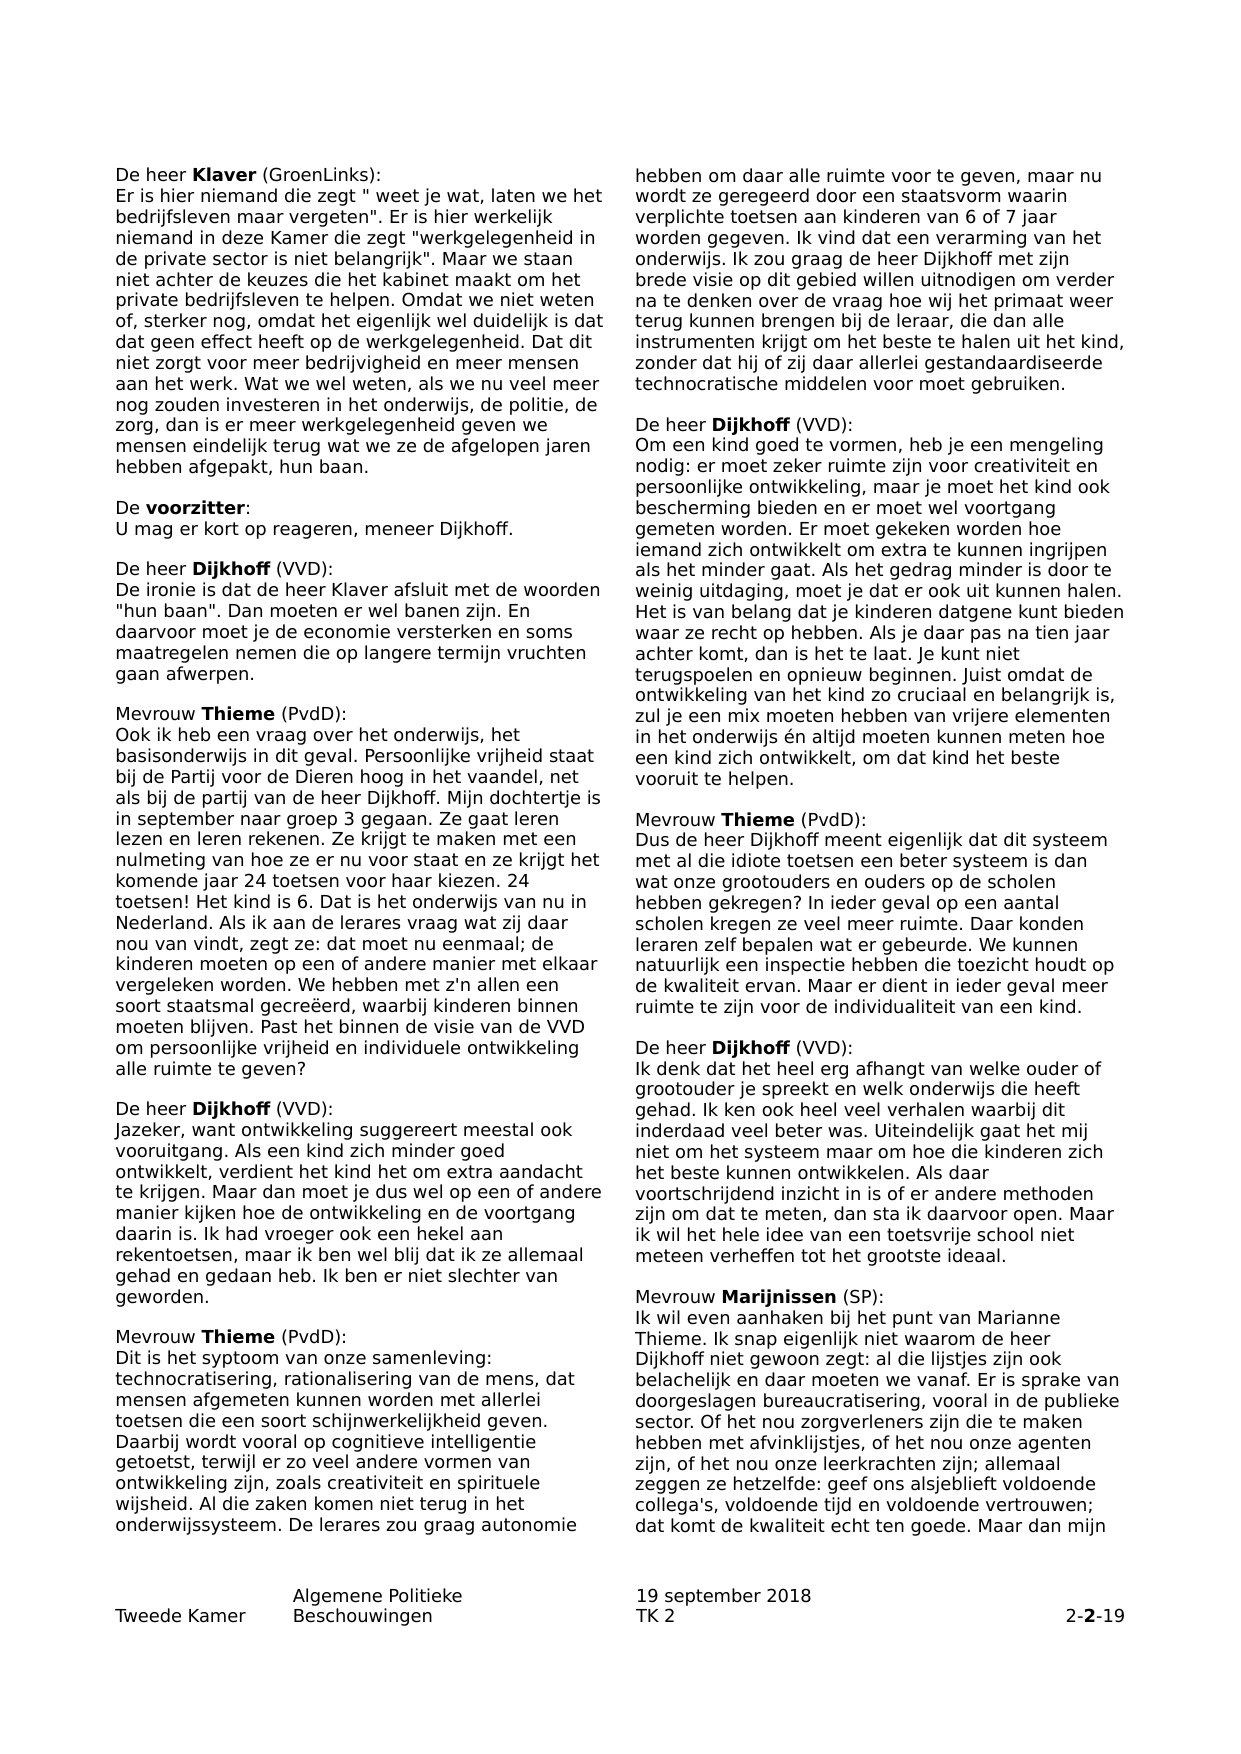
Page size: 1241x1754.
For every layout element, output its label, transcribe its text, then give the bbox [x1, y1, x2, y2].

text Dit is het syptoom van onze samenleving: technocratisering, rationalisering van de mens, dat mensen afgemeten kunnen worden met allerlei toetsen die een soort schijnwerkelijkheid geven. Daarbij wordt vooral op cognitieve intelligentie getoetst, terwijl er zo veel andere vormen van ontwikkeling zijn, zoals creativiteit en spirituele wijsheid. Al die zaken komen niet terug in het onderwijssysteem. De lerares zou graag autonomie [115, 1348, 605, 1536]
text hebben om daar alle ruimte voor te geven, maar nu wordt ze geregeerd door een staatsvorm waarin verplichte toetsen aan kinderen van 6 of 7 jaar worden gegeven. Ik vind dat een verarming van het onderwijs. Ik zou graag de heer Dijkhoff met zijn brede visie op dit gebied willen uitnodigen om verder na te denken over de vraag hoe wij het primaat weer terug kunnen brengen bij de leraar, die dan alle instrumenten krijgt om het beste te halen uit het kind, zonder dat hij of zij daar allerlei gestandaardiseerde technocratische middelen voor moet gebruiken. [635, 165, 1125, 394]
text Mevrouw Thieme (PvdD): [635, 809, 1125, 830]
text De heer Klaver (GroenLinks): [115, 165, 605, 186]
text Ook ik heb een vraag over het onderwijs, het basisonderwijs in dit geval. Persoonlijke vrijheid staat bij de Partij voor de Dieren hoog in het vaandel, net als bij de partij van de heer Dijkhoff. Mijn dochtertje is in september naar groep 3 gegaan. Ze gaat leren lezen en leren rekenen. Ze krijgt te maken met een nulmeting van hoe ze er nu voor staat en ze krijgt het komende jaar 24 toetsen voor haar kiezen. 24 toetsen! Het kind is 6. Dat is het onderwijs van nu in Nederland. Als ik aan de lerares vraag wat zij daar nou van vindt, zegt ze: dat moet nu eenmaal; de kinderen moeten op een of andere manier met elkaar vergeleken worden. We hebben met z'n allen een soort staatsmal gecreëerd, waarbij kinderen binnen moeten blijven. Past het binnen de visie van de VVD om persoonlijke vrijheid en individuele ontwikkeling alle ruimte te geven? [115, 725, 605, 1079]
text U mag er kort op reageren, meneer Dijkhoff. [115, 518, 605, 539]
text Mevrouw Thieme (PvdD): [115, 704, 605, 725]
text Jazeker, want ontwikkeling suggereert meestal ook vooruitgang. Als een kind zich minder goed ontwikkelt, verdient het kind het om extra aandacht te krijgen. Maar dan moet je dus wel op een of andere manier kijken hoe de ontwikkeling en de voortgang daarin is. Ik had vroeger ook een hekel aan rekentoetsen, maar ik ben wel blij dat ik ze allemaal gehad en gedaan heb. Ik ben er niet slechter van geworden. [115, 1120, 605, 1307]
text Ik denk dat het heel erg afhangt van welke ouder of grootouder je spreekt en welk onderwijs die heeft gehad. Ik ken ook heel veel verhalen waarbij dit inderdaad veel beter was. Uiteindelijk gaat het mij niet om het systeem maar om hoe die kinderen zich het beste kunnen ontwikkelen. Als daar voortschrijdend inzicht in is of er andere methoden zijn om dat te meten, dan sta ik daarvoor open. Maar ik wil het hele idee van een toetsvrije school niet meteen verheffen tot het grootste ideaal. [635, 1058, 1125, 1267]
text De heer Dijkhoff (VVD): [115, 1099, 605, 1120]
text De ironie is dat de heer Klaver afsluit met de woorden "hun baan". Dan moeten er wel banen zijn. En daarvoor moet je de economie versterken en soms maatregelen nemen die op langere termijn vruchten gaan afwerpen. [115, 580, 605, 684]
text Om een kind goed te vormen, heb je een mengeling nodig: er moet zeker ruimte zijn voor creativiteit en persoonlijke ontwikkeling, maar je moet het kind ook bescherming bieden en er moet wel voortgang gemeten worden. Er moet gekeken worden hoe iemand zich ontwikkelt om extra te kunnen ingrijpen als het minder gaat. Als het gedrag minder is door te weinig uitdaging, moet je dat er ook uit kunnen halen. Het is van belang dat je kinderen datgene kunt bieden waar ze recht op hebben. Als je daar pas na tien jaar achter komt, dan is het te laat. Je kunt niet terugspoelen en opnieuw beginnen. Juist omdat de ontwikkeling van het kind zo cruciaal en belangrijk is, zul je een mix moeten hebben van vrijere elementen in het onderwijs én altijd moeten kunnen meten hoe een kind zich ontwikkelt, om dat kind het beste vooruit te helpen. [635, 435, 1125, 789]
text Mevrouw Thieme (PvdD): [115, 1327, 605, 1348]
text Er is hier niemand die zegt " weet je wat, laten we het bedrijfsleven maar vergeten". Er is hier werkelijk niemand in deze Kamer die zegt "werkgelegenheid in de private sector is niet belangrijk". Maar we staan niet achter de keuzes die het kabinet maakt om het private bedrijfsleven te helpen. Omdat we niet weten of, sterker nog, omdat het eigenlijk wel duidelijk is dat dat geen effect heeft op de werkgelegenheid. Dat dit niet zorgt voor meer bedrijvigheid en meer mensen aan het werk. Wat we wel weten, als we nu veel meer nog zouden investeren in het onderwijs, de politie, de zorg, dan is er meer werkgelegenheid geven we mensen eindelijk terug wat we ze de afgelopen jaren hebben afgepakt, hun baan. [115, 186, 605, 478]
text Mevrouw Marijnissen (SP): [635, 1287, 1125, 1307]
text De heer Dijkhoff (VVD): [635, 1038, 1125, 1058]
text De heer Dijkhoff (VVD): [635, 414, 1125, 435]
text Ik wil even aanhaken bij het punt van Marianne Thieme. Ik snap eigenlijk niet waarom de heer Dijkhoff niet gewoon zegt: al die lijstjes zijn ook belachelijk en daar moeten we vanaf. Er is sprake van doorgeslagen bureaucratisering, vooral in de publieke sector. Of het nou zorgverleners zijn die te maken hebben met afvinklijstjes, of het nou onze agenten zijn, of het nou onze leerkrachten zijn; allemaal zeggen ze hetzelfde: geef ons alsjeblieft voldoende collega's, voldoende tijd en voldoende vertrouwen; dat komt de kwaliteit echt ten goede. Maar dan mijn [635, 1307, 1125, 1537]
text De heer Dijkhoff (VVD): [115, 559, 605, 580]
text Dus de heer Dijkhoff meent eigenlijk dat dit systeem met al die idiote toetsen een beter systeem is dan wat onze grootouders en ouders op de scholen hebben gekregen? In ieder geval op een aantal scholen kregen ze veel meer ruimte. Daar konden leraren zelf bepalen wat er gebeurde. We kunnen natuurlijk een inspectie hebben die toezicht houdt op de kwaliteit ervan. Maar er dient in ieder geval meer ruimte te zijn voor de individualiteit van een kind. [635, 830, 1125, 1018]
text De voorzitter: [115, 498, 605, 518]
